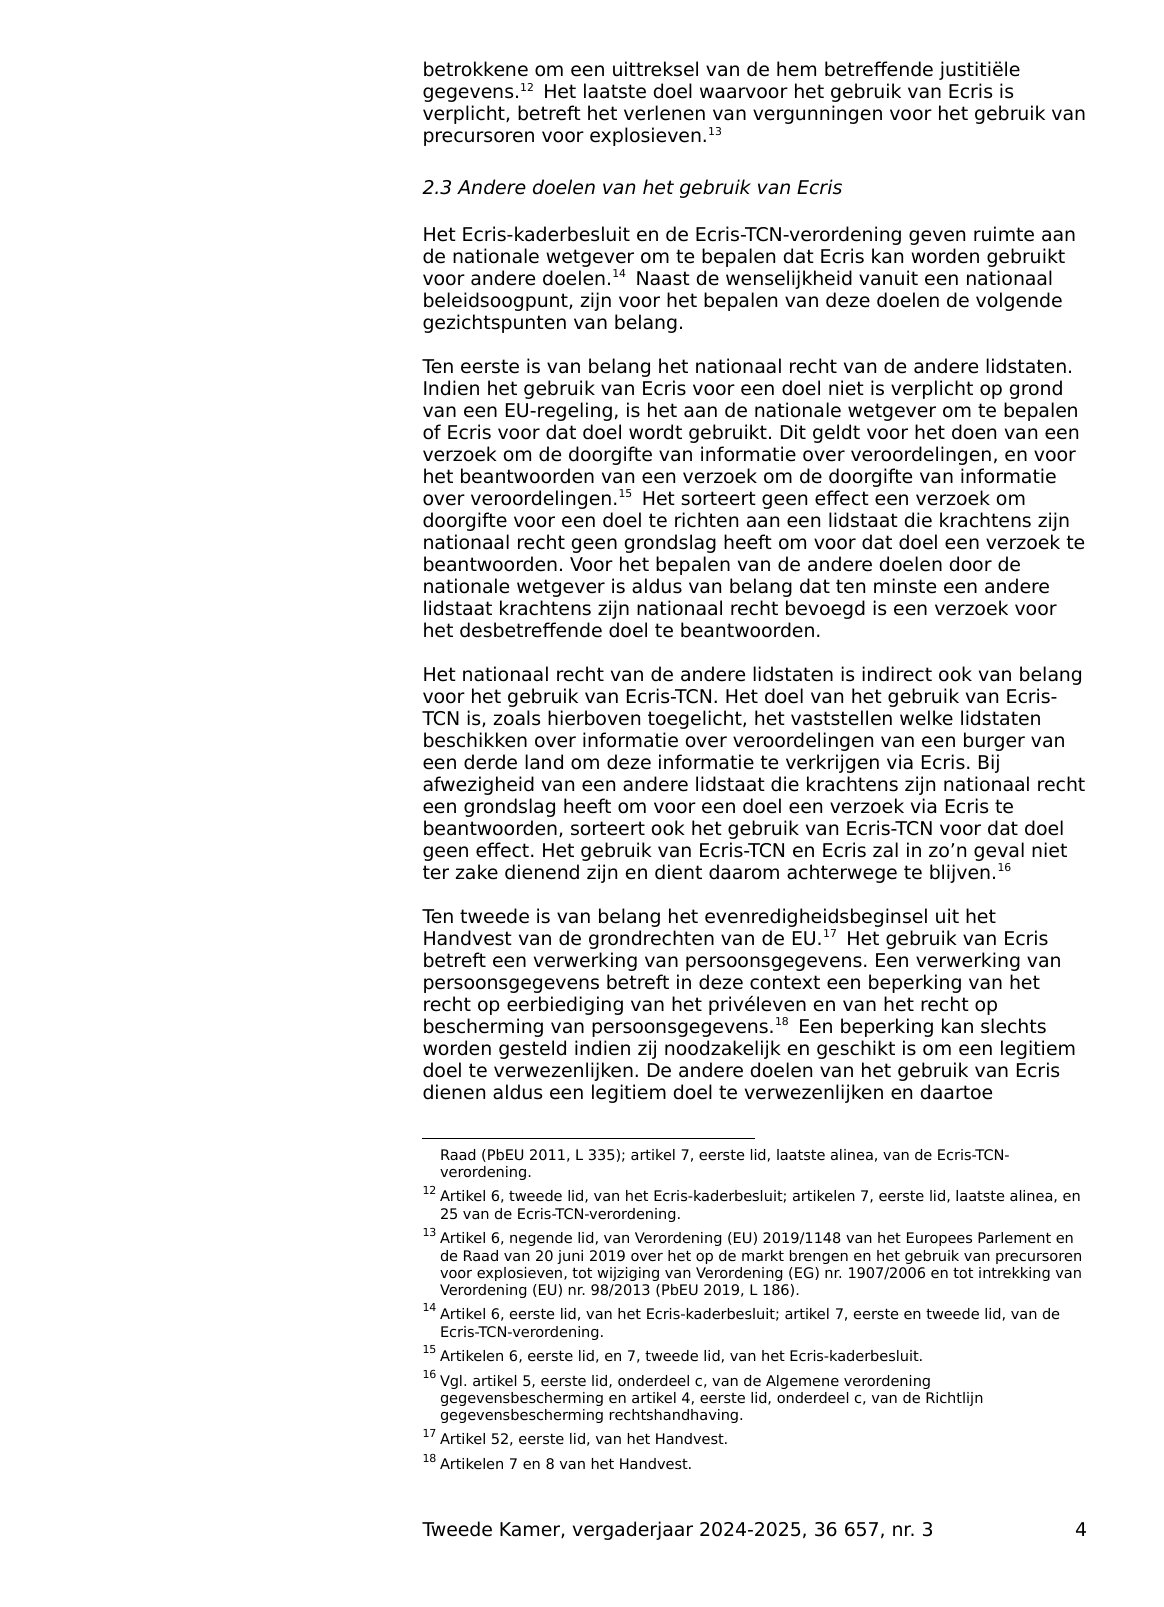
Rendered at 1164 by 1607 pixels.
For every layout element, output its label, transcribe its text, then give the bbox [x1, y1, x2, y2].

text Het Ecris-kaderbesluit en de Ecris-TCN-verordening geven ruimte aan de nationale wetgever om te bepalen dat Ecris kan worden gebruikt voor andere doelen. Naast de wenselijkheid vanuit een nationaal beleidsoogpunt, zijn voor het bepalen van deze doelen de volgende gezichtspunten van belang. [422, 224, 1087, 334]
text Artikel 6, negende lid, van Verordening (EU) 2019/1148 van het Europees Parlement en de Raad van 20 juni 2019 over het op de markt brengen en het gebruik van precursoren voor explosieven, tot wijziging van Verordening (EG) nr. 1907/2006 en tot intrekking van Verordening (EU) nr. 98/2013 (PbEU 2019, L 186). [422, 1226, 1087, 1299]
text Raad (PbEU 2011, L 335); artikel 7, eerste lid, laatste alinea, van de Ecris-TCN-verordening. [422, 1147, 1087, 1181]
text Artikelen 7 en 8 van het Handvest. [422, 1452, 1087, 1474]
text Het nationaal recht van de andere lidstaten is indirect ook van belang voor het gebruik van Ecris-TCN. Het doel van het gebruik van Ecris-TCN is, zoals hierboven toegelicht, het vaststellen welke lidstaten beschikken over informatie over veroordelingen van een burger van een derde land om deze informatie te verkrijgen via Ecris. Bij afwezigheid van een andere lidstaat die krachtens zijn nationaal recht een grondslag heeft om voor een doel een verzoek via Ecris te beantwoorden, sorteert ook het gebruik van Ecris-TCN voor dat doel geen effect. Het gebruik van Ecris-TCN en Ecris zal in zo’n geval niet ter zake dienend zijn en dient daarom achterwege te blijven. [422, 664, 1087, 884]
text betrokkene om een uittreksel van de hem betreffende justitiële gegevens. Het laatste doel waarvoor het gebruik van Ecris is verplicht, betreft het verlenen van vergunningen voor het gebruik van precursoren voor explosieven. [422, 59, 1087, 147]
text Artikelen 6, eerste lid, en 7, tweede lid, van het Ecris-kaderbesluit. [422, 1343, 1087, 1366]
text Vgl. artikel 5, eerste lid, onderdeel c, van de Algemene verordening gegevensbescherming en artikel 4, eerste lid, onderdeel c, van de Richtlijn gegevensbescherming rechtshandhaving. [422, 1368, 1087, 1424]
text Ten eerste is van belang het nationaal recht van de andere lidstaten. Indien het gebruik van Ecris voor een doel niet is verplicht op grond van een EU-regeling, is het aan de nationale wetgever om te bepalen of Ecris voor dat doel wordt gebruikt. Dit geldt voor het doen van een verzoek om de doorgifte van informatie over veroordelingen, en voor het beantwoorden van een verzoek om de doorgifte van informatie over veroordelingen. Het sorteert geen effect een verzoek om doorgifte voor een doel te richten aan een lidstaat die krachtens zijn nationaal recht geen grondslag heeft om voor dat doel een verzoek te beantwoorden. Voor het bepalen van de andere doelen door de nationale wetgever is aldus van belang dat ten minste een andere lidstaat krachtens zijn nationaal recht bevoegd is een verzoek voor het desbetreffende doel te beantwoorden. [422, 356, 1087, 642]
text Ten tweede is van belang het evenredigheidsbeginsel uit het Handvest van de grondrechten van de EU. Het gebruik van Ecris betreft een verwerking van persoonsgegevens. Een verwerking van persoonsgegevens betreft in deze context een beperking van het recht op eerbiediging van het privéleven en van het recht op bescherming van persoonsgegevens. Een beperking kan slechts worden gesteld indien zij noodzakelijk en geschikt is om een legitiem doel te verwezenlijken. De andere doelen van het gebruik van Ecris dienen aldus een legitiem doel te verwezenlijken en daartoe [422, 906, 1087, 1104]
text Artikel 6, eerste lid, van het Ecris-kaderbesluit; artikel 7, eerste en tweede lid, van de Ecris-TCN-verordening. [422, 1302, 1087, 1341]
subtitle 2.3 Andere doelen van het gebruik van Ecris [422, 177, 1087, 199]
text Artikel 52, eerste lid, van het Handvest. [422, 1427, 1087, 1449]
text Artikel 6, tweede lid, van het Ecris-kaderbesluit; artikelen 7, eerste lid, laatste alinea, en 25 van de Ecris-TCN-verordening. [422, 1184, 1087, 1223]
